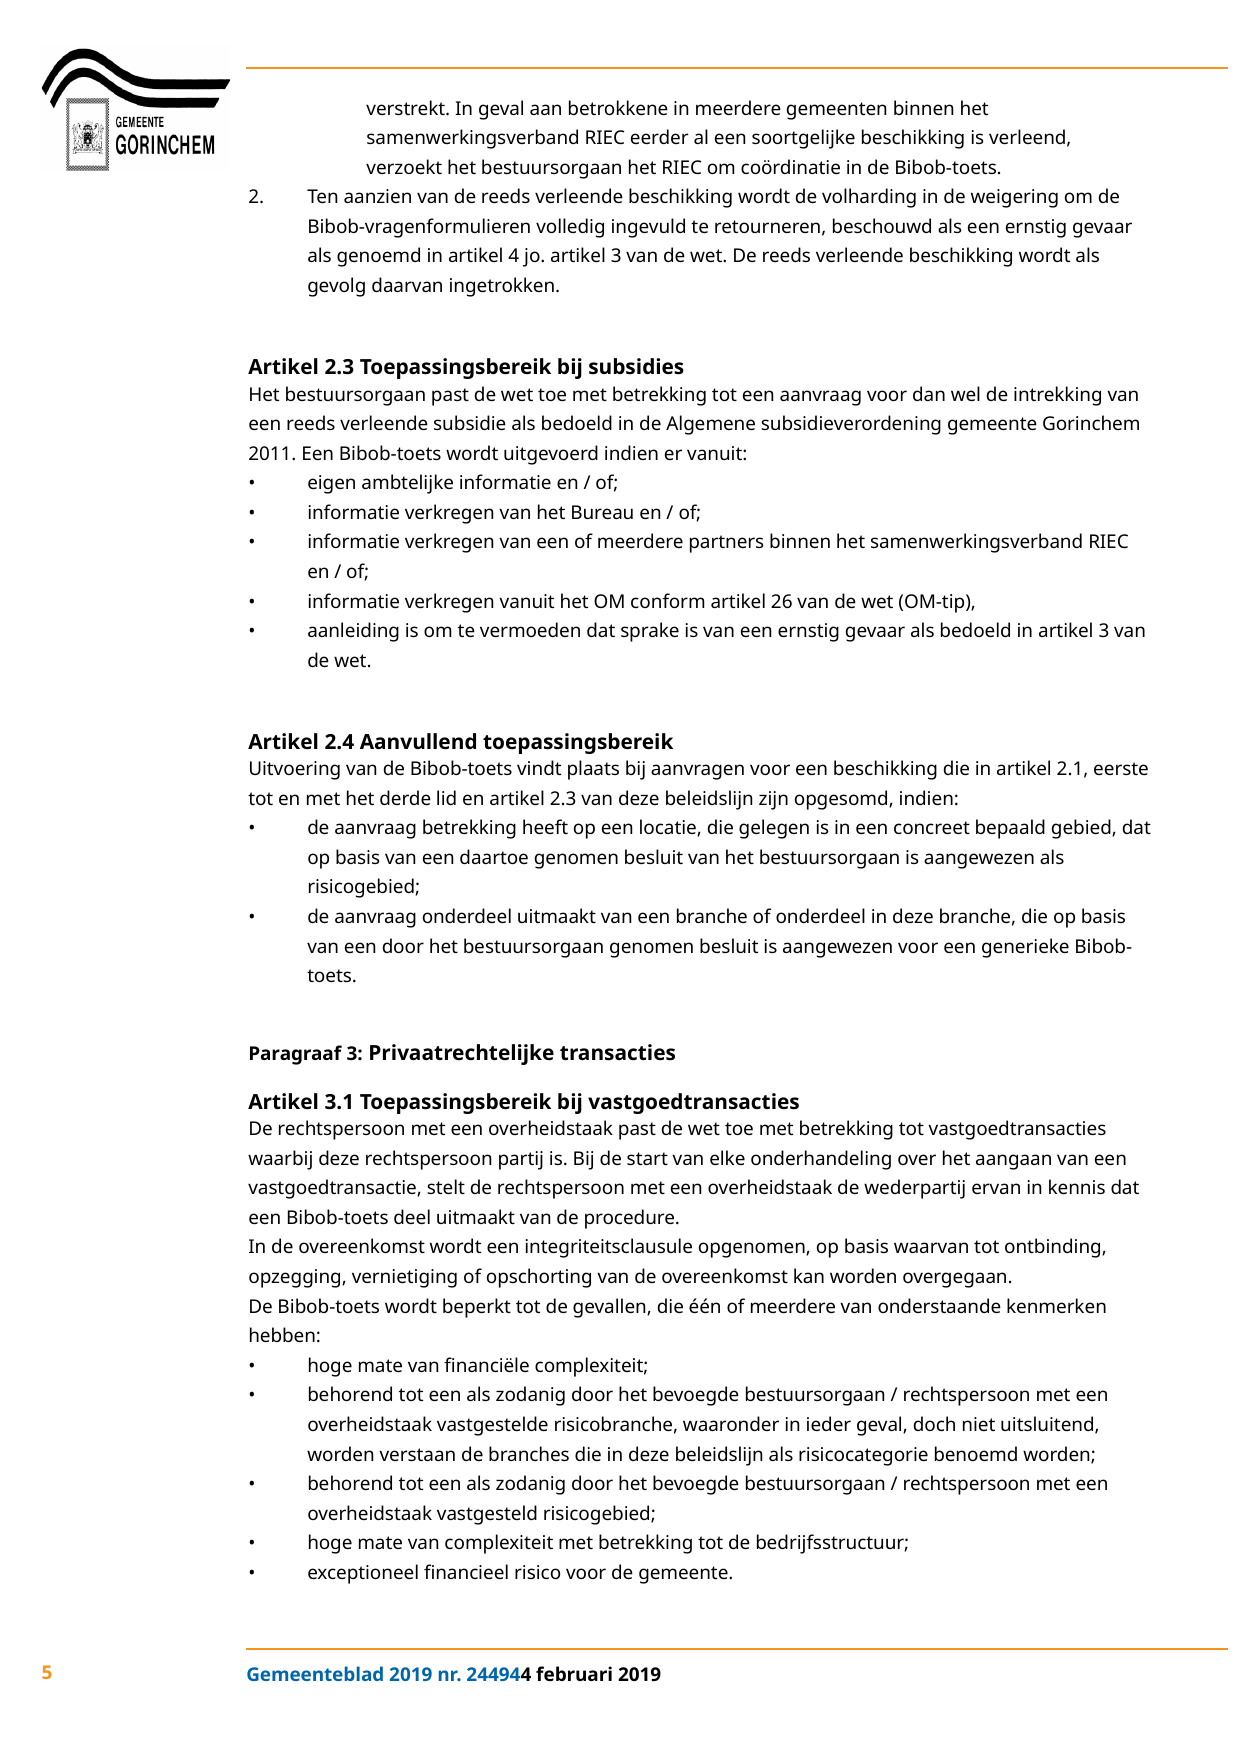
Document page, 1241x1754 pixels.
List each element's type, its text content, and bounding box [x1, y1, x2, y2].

text In de overeenkomst wordt een integriteitsclausule opgenomen, op basis waarvan tot ontbinding, opzegging, vernietiging of opschorting van de overeenkomst kan worden overgegaan. [248, 1234, 1152, 1289]
list verstrekt. In geval aan betrokkene in meerdere gemeenten binnen het samenwerkingsverband RIEC eerder al een soortgelijke beschikking is verleend, verzoekt het bestuursorgaan het RIEC om coördinatie in de Bibob-toets. [307, 95, 1152, 180]
text De rechtspersoon met een overheidstaak past de wet toe met betrekking tot vastgoedtransacties waarbij deze rechtspersoon partij is. Bij de start van elke onderhandeling over het aangaan van een vastgoedtransactie, stelt de rechtspersoon met een overheidstaak de wederpartij ervan in kennis dat een Bibob-toets deel uitmaakt van de procedure. [248, 1115, 1152, 1230]
list eigen ambtelijke informatie en / of; [248, 469, 1152, 495]
list de aanvraag onderdeel uitmaakt van een branche of onderdeel in deze branche, die op basis van een door het bestuursorgaan genomen besluit is aangewezen voor een generieke Bibob-toets. [248, 903, 1152, 988]
picture [41, 47, 231, 172]
list behorend tot een als zodanig door het bevoegde bestuursorgaan / rechtspersoon met een overheidstaak vastgestelde risicobranche, waaronder in ieder geval, doch niet uitsluitend, worden verstaan de branches die in deze beleidslijn als risicocategorie benoemd worden; [248, 1382, 1152, 1467]
list behorend tot een als zodanig door het bevoegde bestuursorgaan / rechtspersoon met een overheidstaak vastgesteld risicogebied; [248, 1470, 1152, 1526]
text De Bibob-toets wordt beperkt tot de gevallen, die één of meerdere van onderstaande kenmerken hebben: [248, 1293, 1152, 1348]
list aanleiding is om te vermoeden dat sprake is van een ernstig gevaar als bedoeld in artikel 3 van de wet. [248, 617, 1152, 673]
text Artikel 3.1 Toepassingsbereik bij vastgoedtransacties [248, 1087, 1152, 1115]
list exceptioneel financieel risico voor de gemeente. [248, 1559, 1152, 1585]
text Het bestuursorgaan past de wet toe met betrekking tot een aanvraag voor dan wel de intrekking van een reeds verleende subsidie als bedoeld in de Algemene subsidieverordening gemeente Gorinchem 2011. Een Bibob-toets wordt uitgevoerd indien er vanuit: [248, 381, 1152, 466]
list informatie verkregen vanuit het OM conform artikel 26 van de wet (OM-tip), [248, 588, 1152, 613]
list hoge mate van complexiteit met betrekking tot de bedrijfsstructuur; [248, 1529, 1152, 1555]
list informatie verkregen van het Bureau en / of; [248, 499, 1152, 525]
list Ten aanzien van de reeds verleende beschikking wordt de volharding in de weigering om de Bibob-vragenformulieren volledig ingevuld te retourneren, beschouwd als een ernstig gevaar als genoemd in artikel 4 jo. artikel 3 van de wet. De reeds verleende beschikking wordt als gevolg daarvan ingetrokken. [248, 183, 1152, 298]
text Uitvoering van de Bibob-toets vindt plaats bij aanvragen voor een beschikking die in artikel 2.1, eerste tot en met het derde lid en artikel 2.3 van deze beleidslijn zijn opgesomd, indien: [248, 755, 1152, 811]
list informatie verkregen van een of meerdere partners binnen het samenwerkingsverband RIEC en / of; [248, 529, 1152, 584]
list de aanvraag betrekking heeft op een locatie, die gelegen is in een concreet bepaald gebied, dat op basis van een daartoe genomen besluit van het bestuursorgaan is aangewezen als risicogebied; [248, 814, 1152, 899]
text Artikel 2.3 Toepassingsbereik bij subsidies [248, 352, 1152, 381]
text Paragraaf 3: Privaatrechtelijke transacties [248, 1038, 1152, 1066]
list hoge mate van financiële complexiteit; [248, 1352, 1152, 1378]
text Artikel 2.4 Aanvullend toepassingsbereik [248, 727, 1152, 755]
